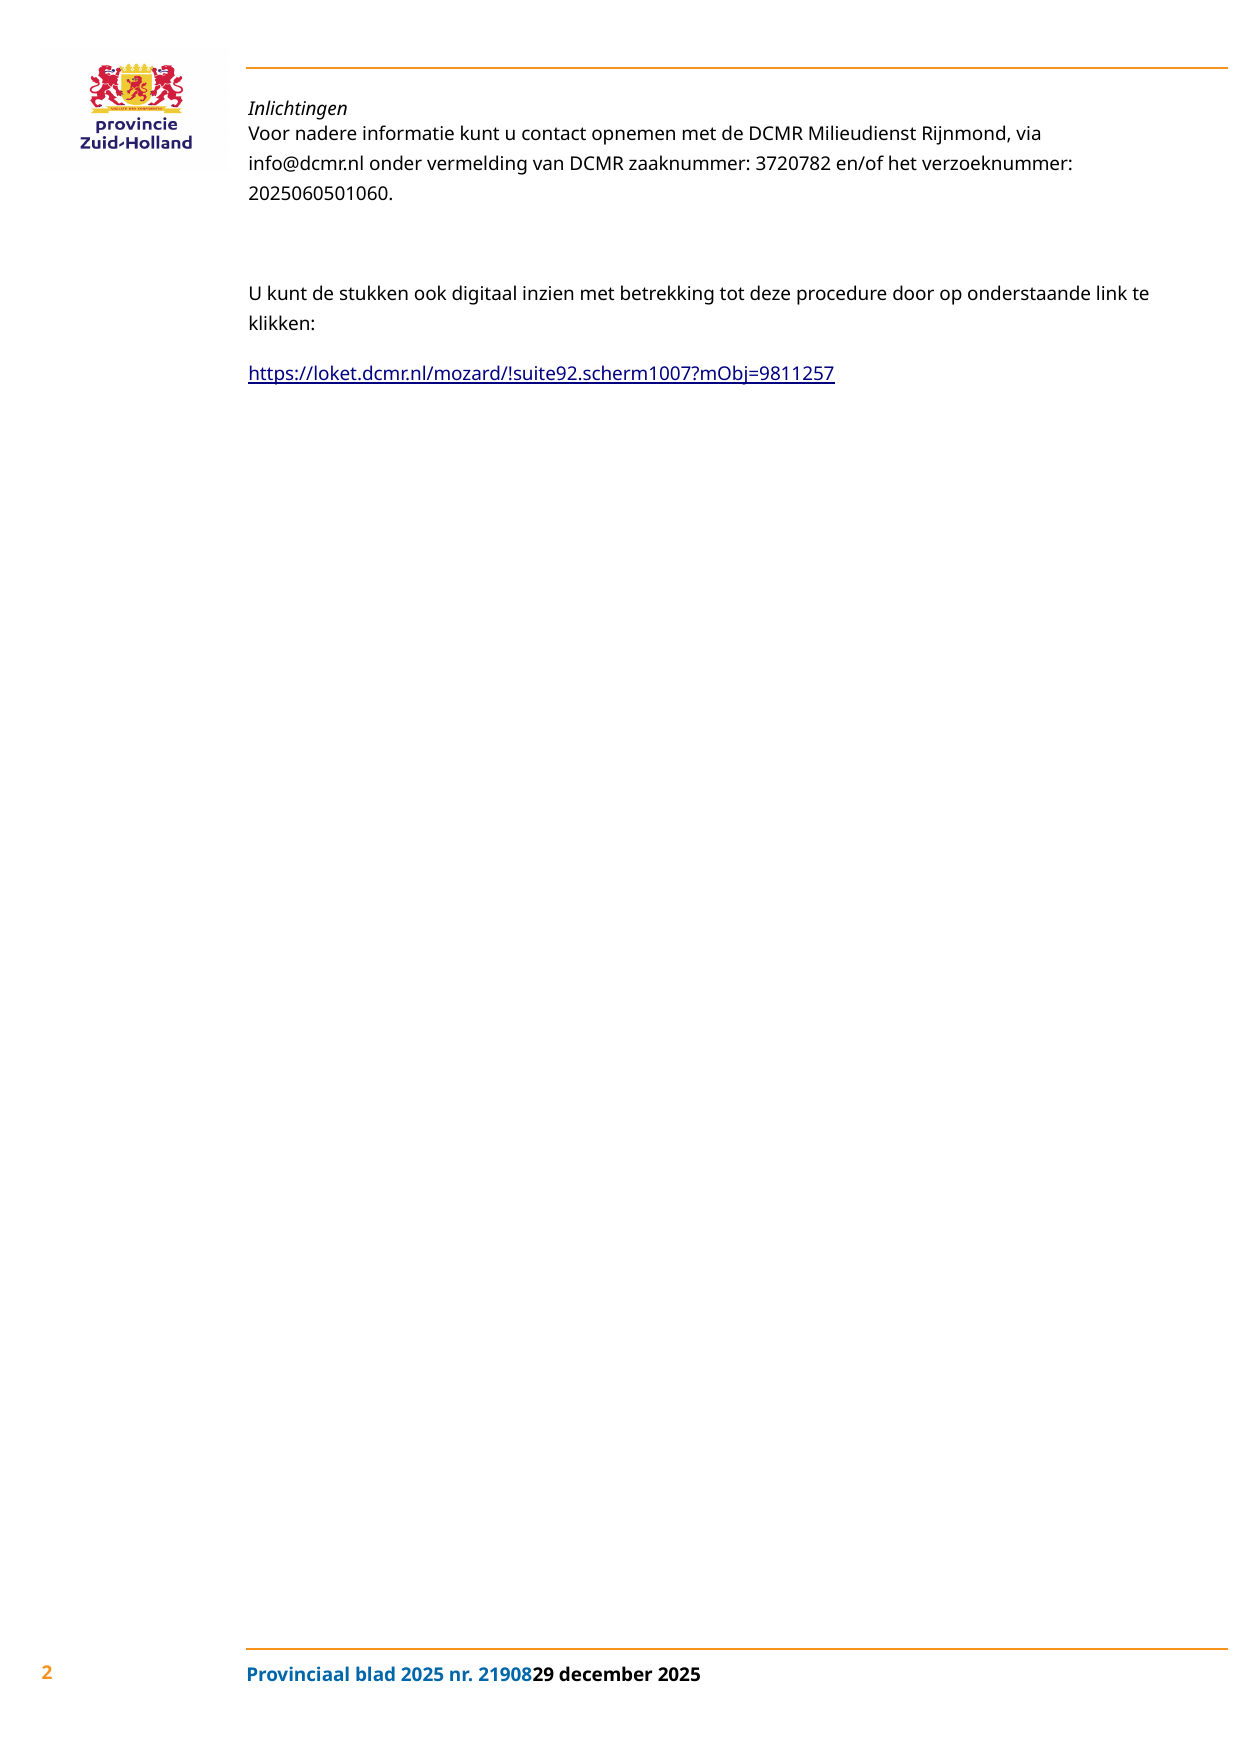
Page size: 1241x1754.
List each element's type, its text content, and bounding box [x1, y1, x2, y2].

text U kunt de stukken ook digitaal inzien met betrekking tot deze procedure door op onderstaande link te klikken: [248, 281, 1152, 336]
text Voor nadere informatie kunt u contact opnemen met de DCMR Milieudienst Rijnmond, via info@dcmr.nl onder vermelding van DCMR zaaknummer: 3720782 en/of het verzoeknummer: 2025060501060. [248, 121, 1152, 205]
picture [41, 47, 231, 172]
text Inlichtingen [248, 95, 1152, 121]
text https://loket.dcmr.nl/mozard/!suite92.scherm1007?mObj=9811257 [248, 361, 1152, 386]
